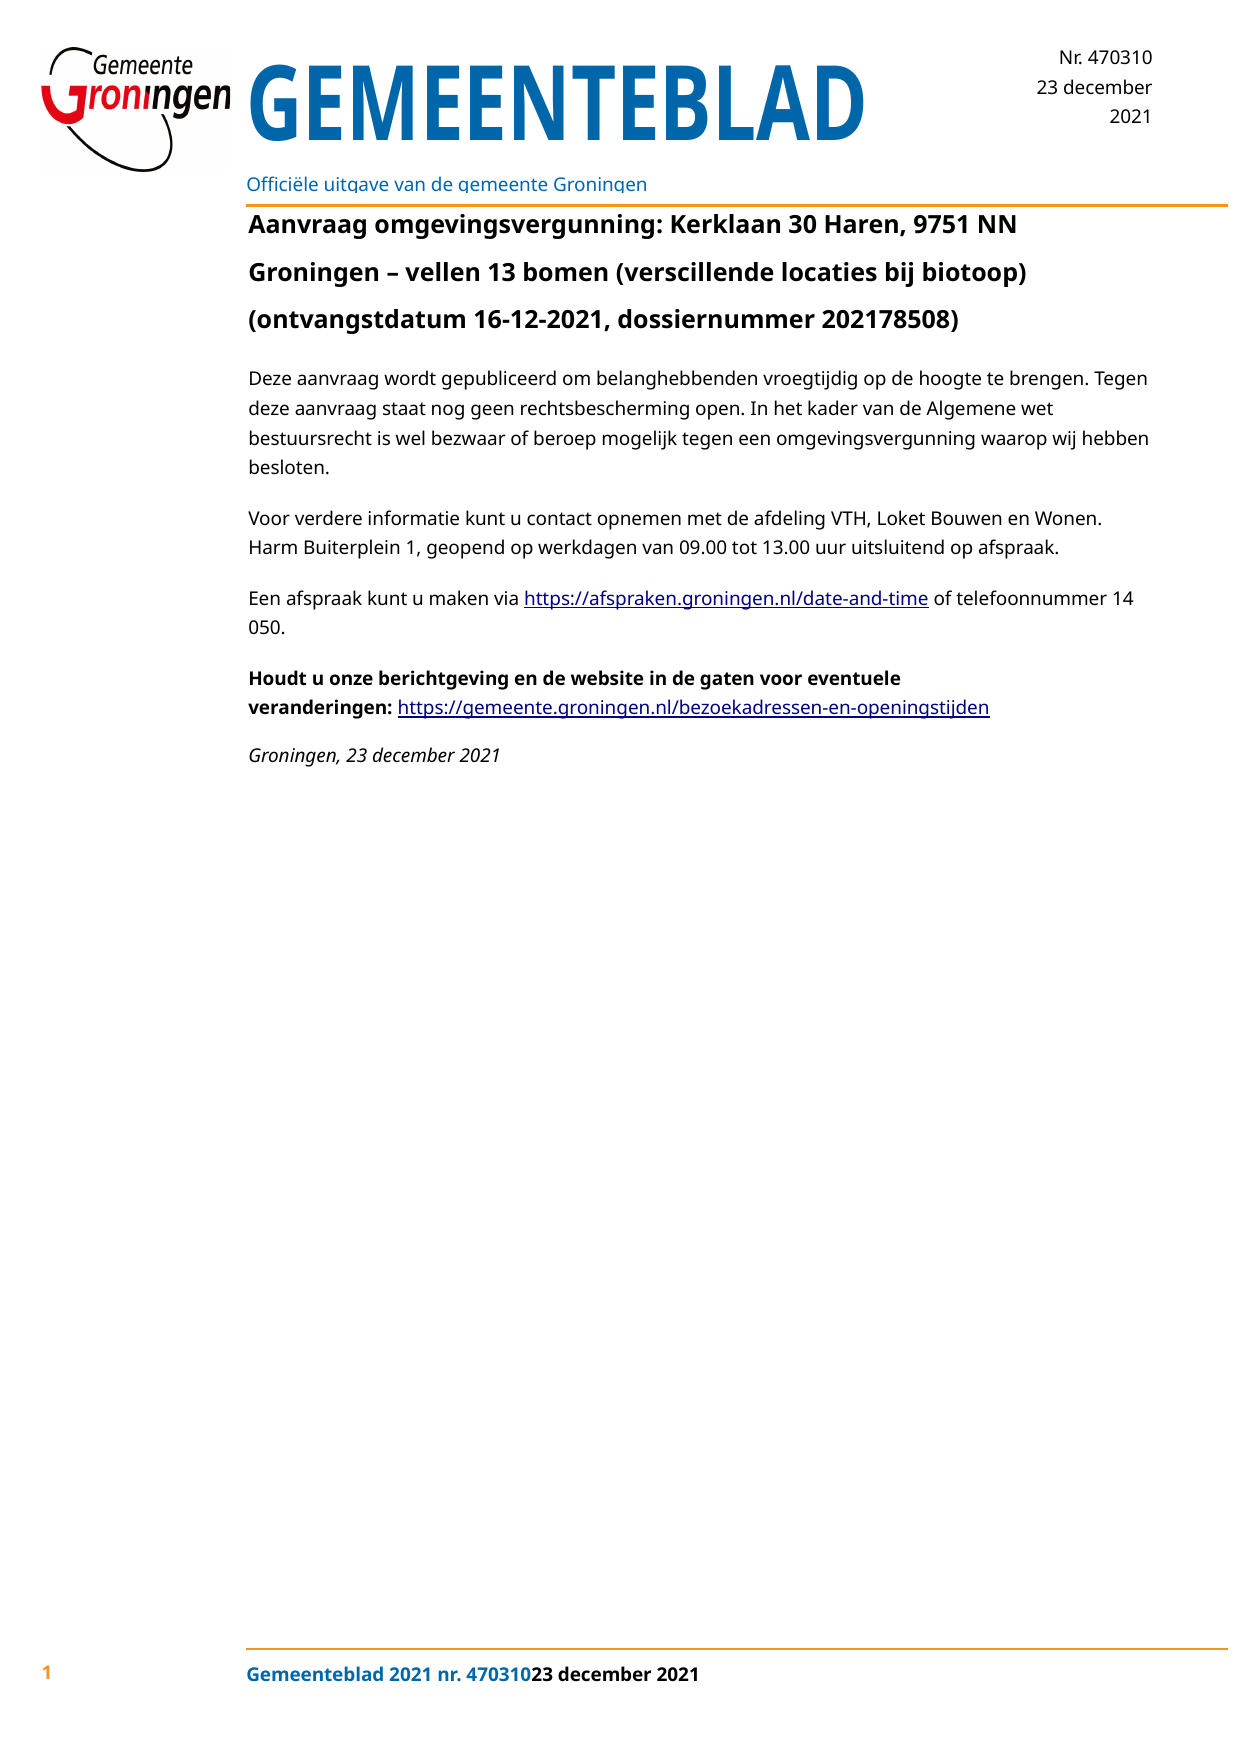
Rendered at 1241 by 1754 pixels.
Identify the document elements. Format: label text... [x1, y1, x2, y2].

text Voor verdere informatie kunt u contact opnemen met de afdeling VTH, Loket Bouwen en Wonen. Harm Buiterplein 1, geopend op werkdagen van 09.00 tot 13.00 uur uitsluitend op afspraak. [248, 505, 1152, 560]
text Aanvraag omgevingsvergunning: Kerklaan 30 Haren, 9751 NN Groningen – vellen 13 bomen (verscillende locaties bij biotoop) (ontvangstdatum 16-12-2021, dossiernummer 202178508) [248, 207, 1152, 336]
text Houdt u onze berichtgeving en de website in de gaten voor eventuele veranderingen: https://gemeente.groningen.nl/bezoekadressen-en-openingstijden [248, 665, 1152, 720]
picture [41, 47, 231, 172]
text Een afspraak kunt u maken via https://afspraken.groningen.nl/date-and-time of telefoonnummer 14 050. [248, 585, 1152, 640]
text Groningen, 23 december 2021 [248, 742, 1152, 768]
text Deze aanvraag wordt gepubliceerd om belanghebbenden vroegtijdig op de hoogte te brengen. Tegen deze aanvraag staat nog geen rechtsbescherming open. In het kader van de Algemene wet bestuursrecht is wel bezwaar of beroep mogelijk tegen een omgevingsvergunning waarop wij hebben besloten. [248, 366, 1152, 480]
